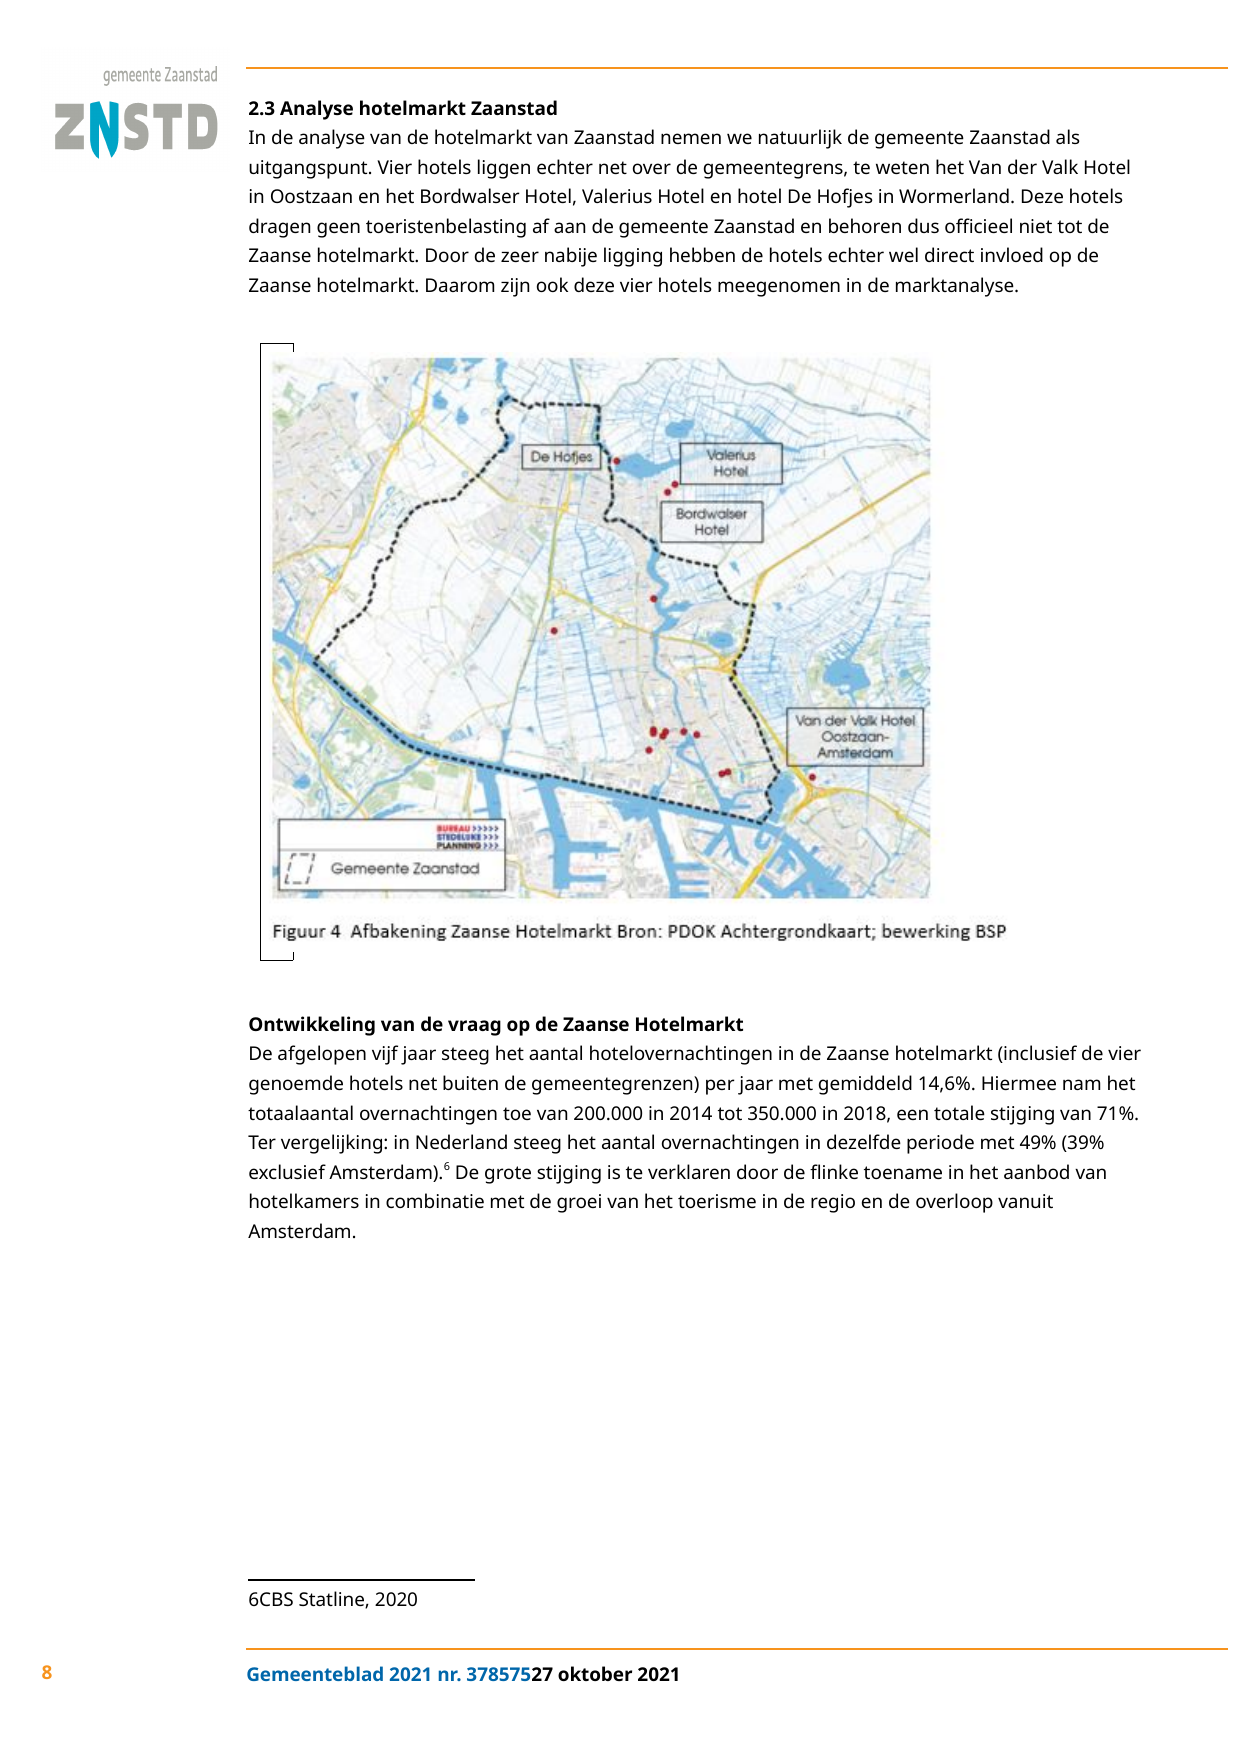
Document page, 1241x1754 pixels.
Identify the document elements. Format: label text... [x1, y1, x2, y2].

text In de analyse van de hotelmarkt van Zaanstad nemen we natuurlijk de gemeente Zaanstad als uitgangspunt. Vier hotels liggen echter net over de gemeentegrens, te weten het Van der Valk Hotel in Oostzaan en het Bordwalser Hotel, Valerius Hotel en hotel De Hofjes in Wormerland. Deze hotels dragen geen toeristenbelasting af aan de gemeente Zaanstad en behoren dus officieel niet tot de Zaanse hotelmarkt. Door de zeer nabije ligging hebben de hotels echter wel direct invloed op de Zaanse hotelmarkt. Daarom zijn ook deze vier hotels meegenomen in de marktanalyse. [248, 124, 1152, 298]
text CBS Statline, 2020 [248, 1586, 1152, 1612]
text 2.3 Analyse hotelmarkt Zaanstad [248, 95, 1152, 121]
picture [41, 47, 231, 172]
picture [268, 352, 1012, 952]
text De afgelopen vijf jaar steeg het aantal hotelovernachtingen in de Zaanse hotelmarkt (inclusief de vier genoemde hotels net buiten de gemeentegrenzen) per jaar met gemiddeld 14,6%. Hiermee nam het totaalaantal overnachtingen toe van 200.000 in 2014 tot 350.000 in 2018, een totale stijging van 71%. Ter vergelijking: in Nederland steeg het aantal overnachtingen in dezelfde periode met 49% (39% exclusief Amsterdam). De grote stijging is te verklaren door de flinke toename in het aanbod van hotelkamers in combinatie met de groei van het toerisme in de regio en de overloop vanuit Amsterdam. [248, 1041, 1152, 1244]
text Ontwikkeling van de vraag op de Zaanse Hotelmarkt [248, 1011, 1152, 1037]
